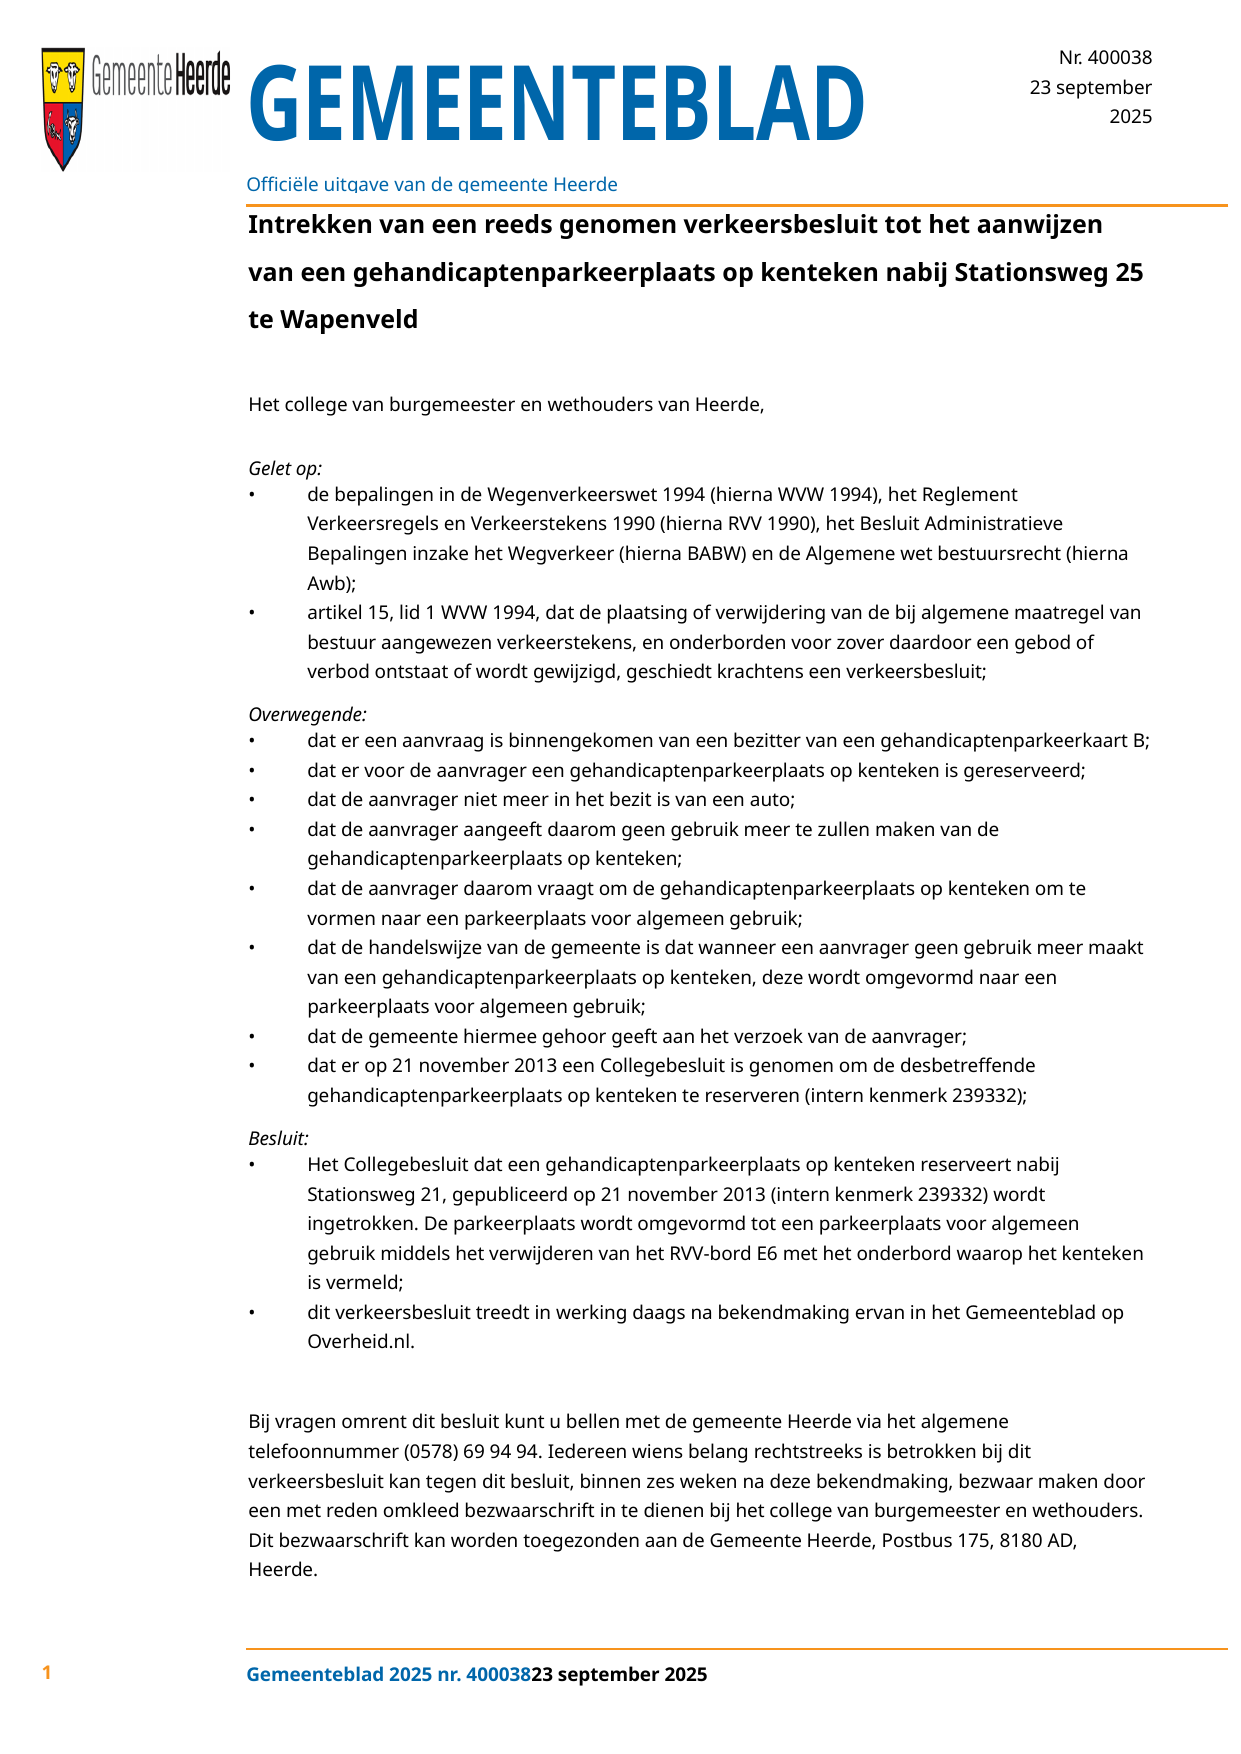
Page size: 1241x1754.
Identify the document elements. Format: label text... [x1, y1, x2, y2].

list dat er voor de aanvrager een gehandicaptenparkeerplaats op kenteken is gereserveerd; [248, 757, 1152, 783]
list dat er een aanvraag is binnengekomen van een bezitter van een gehandicaptenparkeerkaart B; [248, 727, 1152, 753]
text Gelet op: [248, 455, 1152, 481]
list de bepalingen in de Wegenverkeerswet 1994 (hierna WVW 1994), het Reglement Verkeersregels en Verkeerstekens 1990 (hierna RVV 1990), het Besluit Administratieve Bepalingen inzake het Wegverkeer (hierna BABW) en de Algemene wet bestuursrecht (hierna Awb); [248, 481, 1152, 595]
list dat er op 21 november 2013 een Collegebesluit is genomen om de desbetreffende gehandicaptenparkeerplaats op kenteken te reserveren (intern kenmerk 239332); [248, 1053, 1152, 1108]
text Overwegende: [248, 702, 1152, 727]
list dat de aanvrager aangeeft daarom geen gebruik meer te zullen maken van de gehandicaptenparkeerplaats op kenteken; [248, 816, 1152, 871]
text Bij vragen omrent dit besluit kunt u bellen met de gemeente Heerde via het algemene telefoonnummer (0578) 69 94 94. Iedereen wiens belang rechtstreeks is betrokken bij dit verkeersbesluit kan tegen dit besluit, binnen zes weken na deze bekendmaking, bezwaar maken door een met reden omkleed bezwaarschrift in te dienen bij het college van burgemeester en wethouders. Dit bezwaarschrift kan worden toegezonden aan de Gemeente Heerde, Postbus 175, 8180 AD, Heerde. [248, 1409, 1152, 1582]
list dat de aanvrager niet meer in het bezit is van een auto; [248, 786, 1152, 812]
list artikel 15, lid 1 WVW 1994, dat de plaatsing of verwijdering van de bij algemene maatregel van bestuur aangewezen verkeerstekens, en onderborden voor zover daardoor een gebod of verbod ontstaat of wordt gewijzigd, geschiedt krachtens een verkeersbesluit; [248, 599, 1152, 684]
text Het college van burgemeester en wethouders van Heerde, [248, 391, 1152, 417]
list dat de gemeente hiermee gehoor geeft aan het verzoek van de aanvrager; [248, 1023, 1152, 1049]
list dat de aanvrager daarom vraagt om de gehandicaptenparkeerplaats op kenteken om te vormen naar een parkeerplaats voor algemeen gebruik; [248, 875, 1152, 931]
text Besluit: [248, 1125, 1152, 1151]
list Het Collegebesluit dat een gehandicaptenparkeerplaats op kenteken reserveert nabij Stationsweg 21, gepubliceerd op 21 november 2013 (intern kenmerk 239332) wordt ingetrokken. De parkeerplaats wordt omgevormd tot een parkeerplaats voor algemeen gebruik middels het verwijderen van het RVV-bord E6 met het onderbord waarop het kenteken is vermeld; [248, 1151, 1152, 1295]
picture [41, 47, 231, 172]
list dat de handelswijze van de gemeente is dat wanneer een aanvrager geen gebruik meer maakt van een gehandicaptenparkeerplaats op kenteken, deze wordt omgevormd naar een parkeerplaats voor algemeen gebruik; [248, 934, 1152, 1019]
list dit verkeersbesluit treedt in werking daags na bekendmaking ervan in het Gemeenteblad op Overheid.nl. [248, 1299, 1152, 1354]
text Intrekken van een reeds genomen verkeersbesluit tot het aanwijzen van een gehandicaptenparkeerplaats op kenteken nabij Stationsweg 25 te Wapenveld [248, 207, 1152, 336]
